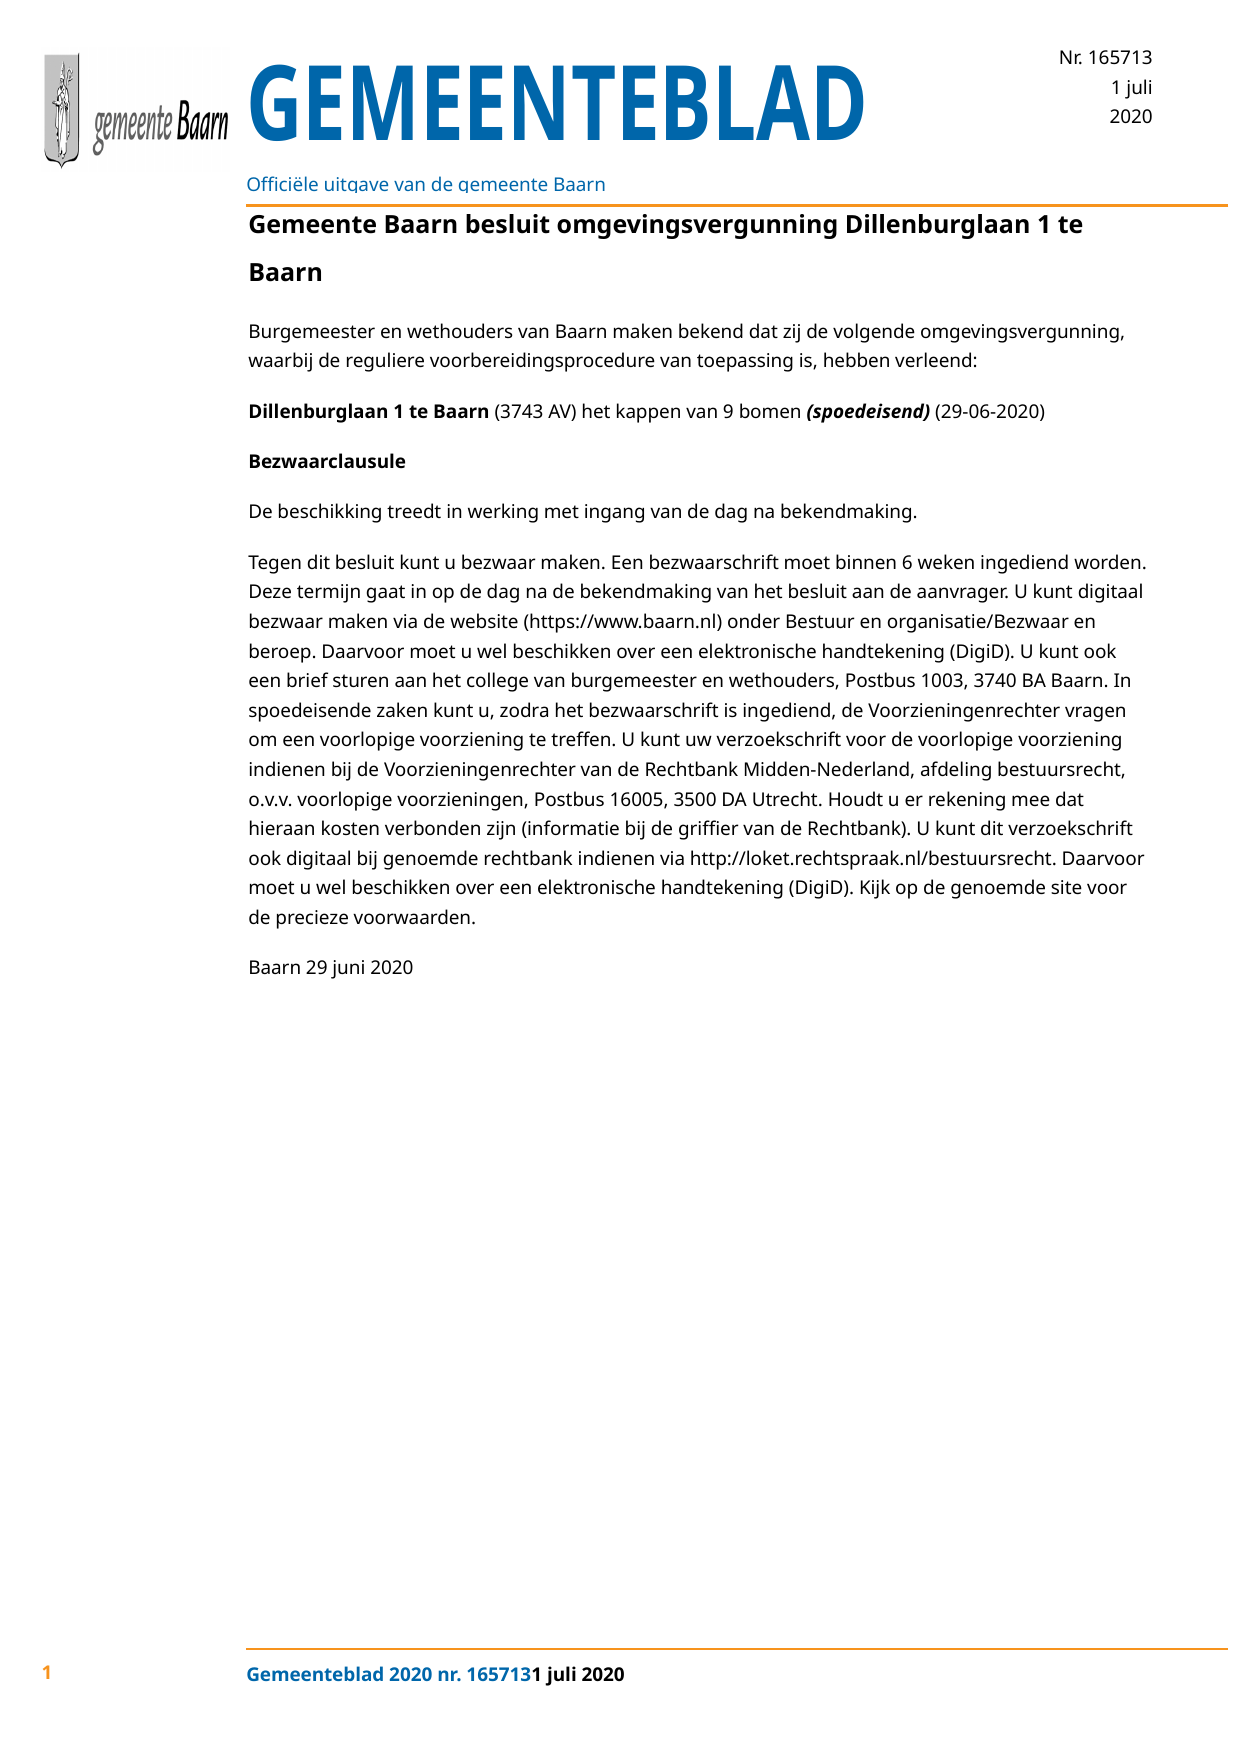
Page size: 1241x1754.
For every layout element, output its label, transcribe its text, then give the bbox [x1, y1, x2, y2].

text Gemeente Baarn besluit omgevingsvergunning Dillenburglaan 1 te Baarn [248, 207, 1152, 288]
text Tegen dit besluit kunt u bezwaar maken. Een bezwaarschrift moet binnen 6 weken ingediend worden. Deze termijn gaat in op de dag na de bekendmaking van het besluit aan de aanvrager. U kunt digitaal bezwaar maken via de website (https://www.baarn.nl) onder Bestuur en organisatie/Bezwaar en beroep. Daarvoor moet u wel beschikken over een elektronische handtekening (DigiD). U kunt ook een brief sturen aan het college van burgemeester en wethouders, Postbus 1003, 3740 BA Baarn. In spoedeisende zaken kunt u, zodra het bezwaarschrift is ingediend, de Voorzieningenrechter vragen om een voorlopige voorziening te treffen. U kunt uw verzoekschrift voor de voorlopige voorziening indienen bij de Voorzieningenrechter van de Rechtbank Midden-Nederland, afdeling bestuursrecht, o.v.v. voorlopige voorzieningen, Postbus 16005, 3500 DA Utrecht. Houdt u er rekening mee dat hieraan kosten verbonden zijn (informatie bij de griffier van de Rechtbank). U kunt dit verzoekschrift ook digitaal bij genoemde rechtbank indienen via http://loket.rechtspraak.nl/bestuursrecht. Daarvoor moet u wel beschikken over een elektronische handtekening (DigiD). Kijk op de genoemde site voor de precieze voorwaarden. [248, 549, 1152, 930]
text Baarn 29 juni 2020 [248, 954, 1152, 980]
picture [41, 47, 231, 172]
text De beschikking treedt in werking met ingang van de dag na bekendmaking. [248, 499, 1152, 524]
text Burgemeester en wethouders van Baarn maken bekend dat zij de volgende omgevingsvergunning, waarbij de reguliere voorbereidingsprocedure van toepassing is, hebben verleend: [248, 318, 1152, 373]
text Dillenburglaan 1 te Baarn (3743 AV) het kappen van 9 bomen (spoedeisend) (29-06-2020) [248, 398, 1152, 424]
text Bezwaarclausule [248, 448, 1152, 474]
